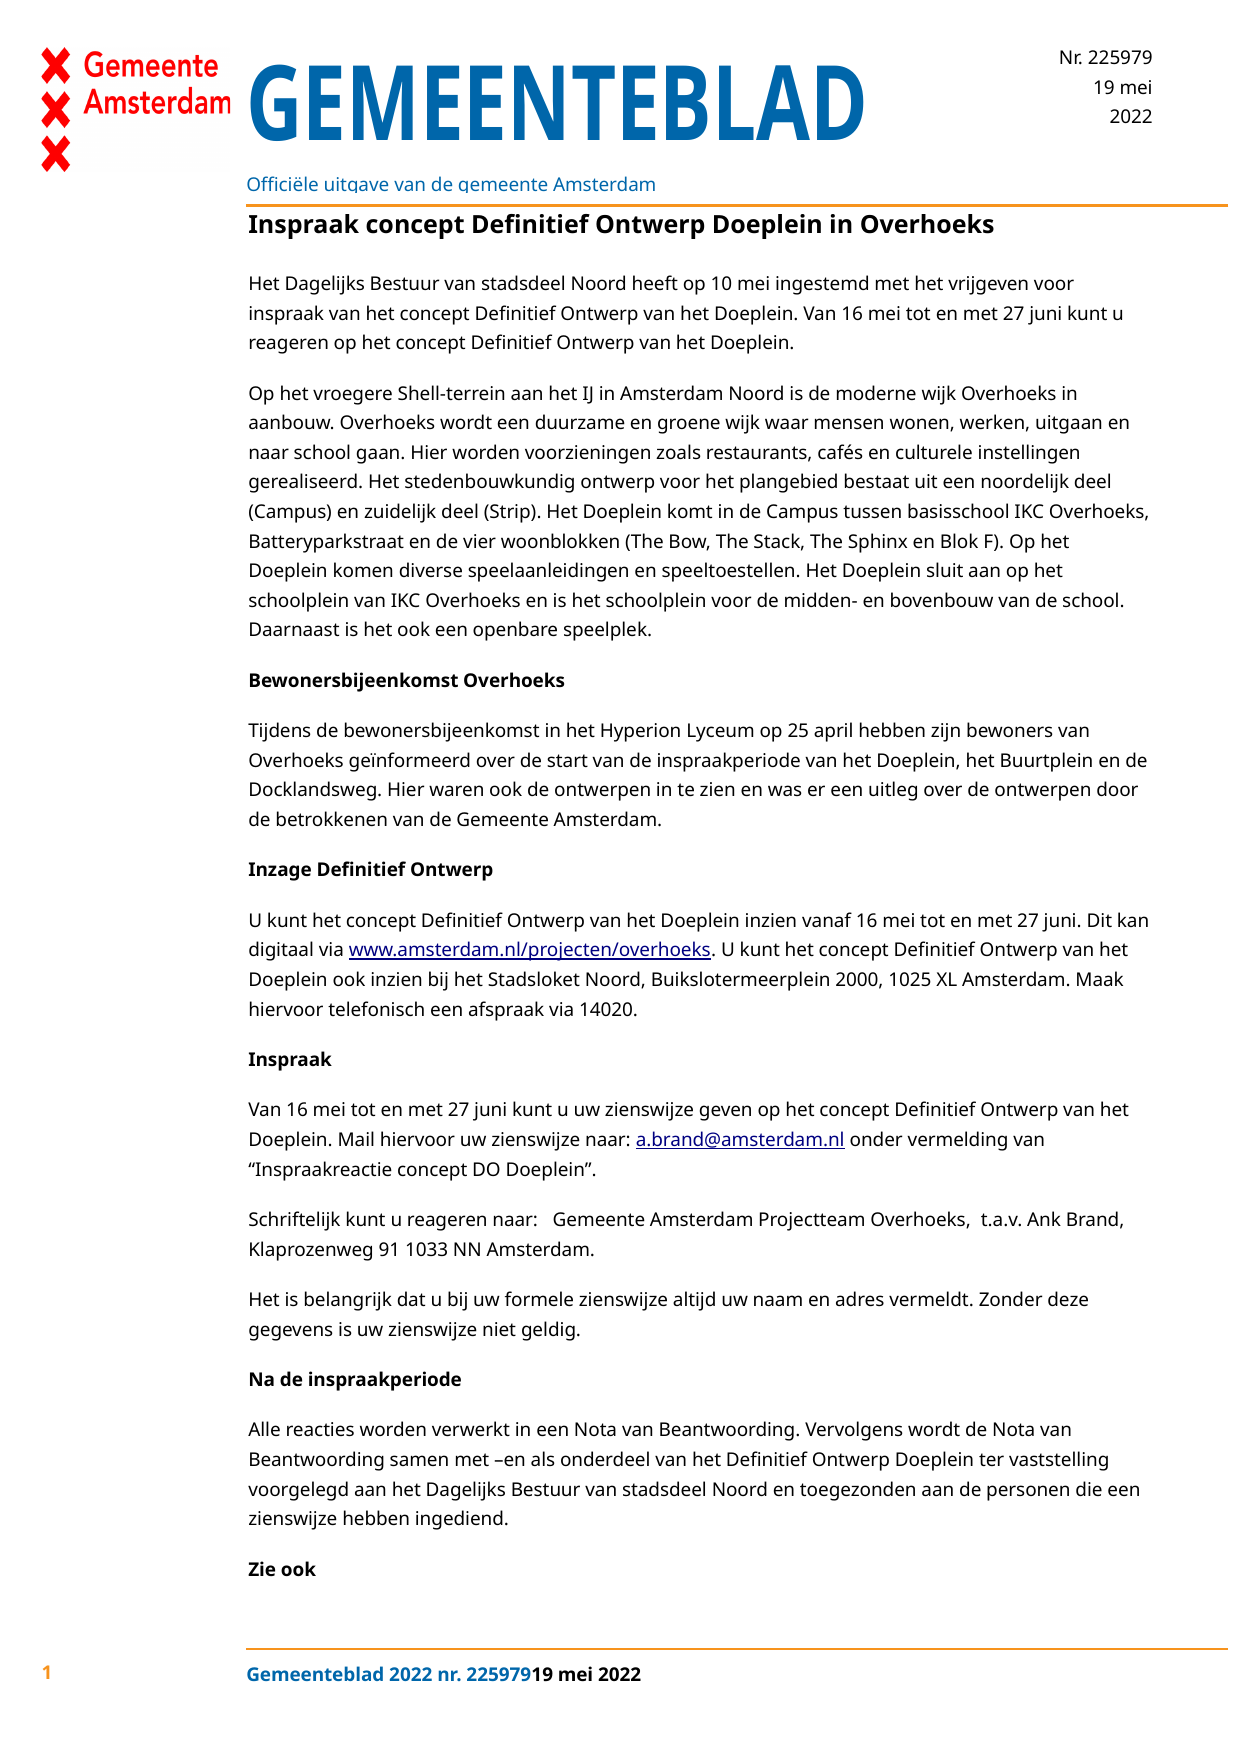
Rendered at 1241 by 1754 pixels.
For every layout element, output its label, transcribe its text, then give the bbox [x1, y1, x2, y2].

text Het Dagelijks Bestuur van stadsdeel Noord heeft op 10 mei ingestemd met het vrijgeven voor inspraak van het concept Definitief Ontwerp van het Doeplein. Van 16 mei tot en met 27 juni kunt u reageren op het concept Definitief Ontwerp van het Doeplein. [248, 270, 1152, 355]
text Alle reacties worden verwerkt in een Nota van Beantwoording. Vervolgens wordt de Nota van Beantwoording samen met –en als onderdeel van het Definitief Ontwerp Doeplein ter vaststelling voorgelegd aan het Dagelijks Bestuur van stadsdeel Noord en toegezonden aan de personen die een zienswijze hebben ingediend. [248, 1417, 1152, 1531]
text Het is belangrijk dat u bij uw formele zienswijze altijd uw naam en adres vermeldt. Zonder deze gegevens is uw zienswijze niet geldig. [248, 1286, 1152, 1341]
text Tijdens de bewonersbijeenkomst in het Hyperion Lyceum op 25 april hebben zijn bewoners van Overhoeks geïnformeerd over de start van de inspraakperiode van het Doeplein, het Buurtplein en de Docklandsweg. Hier waren ook de ontwerpen in te zien en was er een uitleg over de ontwerpen door de betrokkenen van de Gemeente Amsterdam. [248, 717, 1152, 832]
text Inspraak concept Definitief Ontwerp Doeplein in Overhoeks [248, 207, 1152, 241]
text Inspraak [248, 1046, 1152, 1072]
text Inzage Definitief Ontwerp [248, 857, 1152, 882]
text Schriftelijk kunt u reageren naar: Gemeente Amsterdam Projectteam Overhoeks, t.a.v. Ank Brand, Klaprozenweg 91 1033 NN Amsterdam. [248, 1206, 1152, 1261]
text U kunt het concept Definitief Ontwerp van het Doeplein inzien vanaf 16 mei tot en met 27 juni. Dit kan digitaal via www.amsterdam.nl/projecten/overhoeks. U kunt het concept Definitief Ontwerp van het Doeplein ook inzien bij het Stadsloket Noord, Buikslotermeerplein 2000, 1025 XL Amsterdam. Maak hiervoor telefonisch een afspraak via 14020. [248, 907, 1152, 1021]
picture [41, 47, 231, 172]
text Bewonersbijeenkomst Overhoeks [248, 667, 1152, 693]
text Op het vroegere Shell-terrein aan het IJ in Amsterdam Noord is de moderne wijk Overhoeks in aanbouw. Overhoeks wordt een duurzame en groene wijk waar mensen wonen, werken, uitgaan en naar school gaan. Hier worden voorzieningen zoals restaurants, cafés en culturele instellingen gerealiseerd. Het stedenbouwkundig ontwerp voor het plangebied bestaat uit een noordelijk deel (Campus) en zuidelijk deel (Strip). Het Doeplein komt in de Campus tussen basisschool IKC Overhoeks, Batteryparkstraat en de vier woonblokken (The Bow, The Stack, The Sphinx en Blok F). Op het Doeplein komen diverse speelaanleidingen en speeltoestellen. Het Doeplein sluit aan op het schoolplein van IKC Overhoeks en is het schoolplein voor de midden- en bovenbouw van de school. Daarnaast is het ook een openbare speelplek. [248, 380, 1152, 642]
text Na de inspraakperiode [248, 1366, 1152, 1392]
text Van 16 mei tot en met 27 juni kunt u uw zienswijze geven op het concept Definitief Ontwerp van het Doeplein. Mail hiervoor uw zienswijze naar: a.brand@amsterdam.nl onder vermelding van “Inspraakreactie concept DO Doeplein”. [248, 1097, 1152, 1181]
text Zie ook [248, 1556, 1152, 1581]
